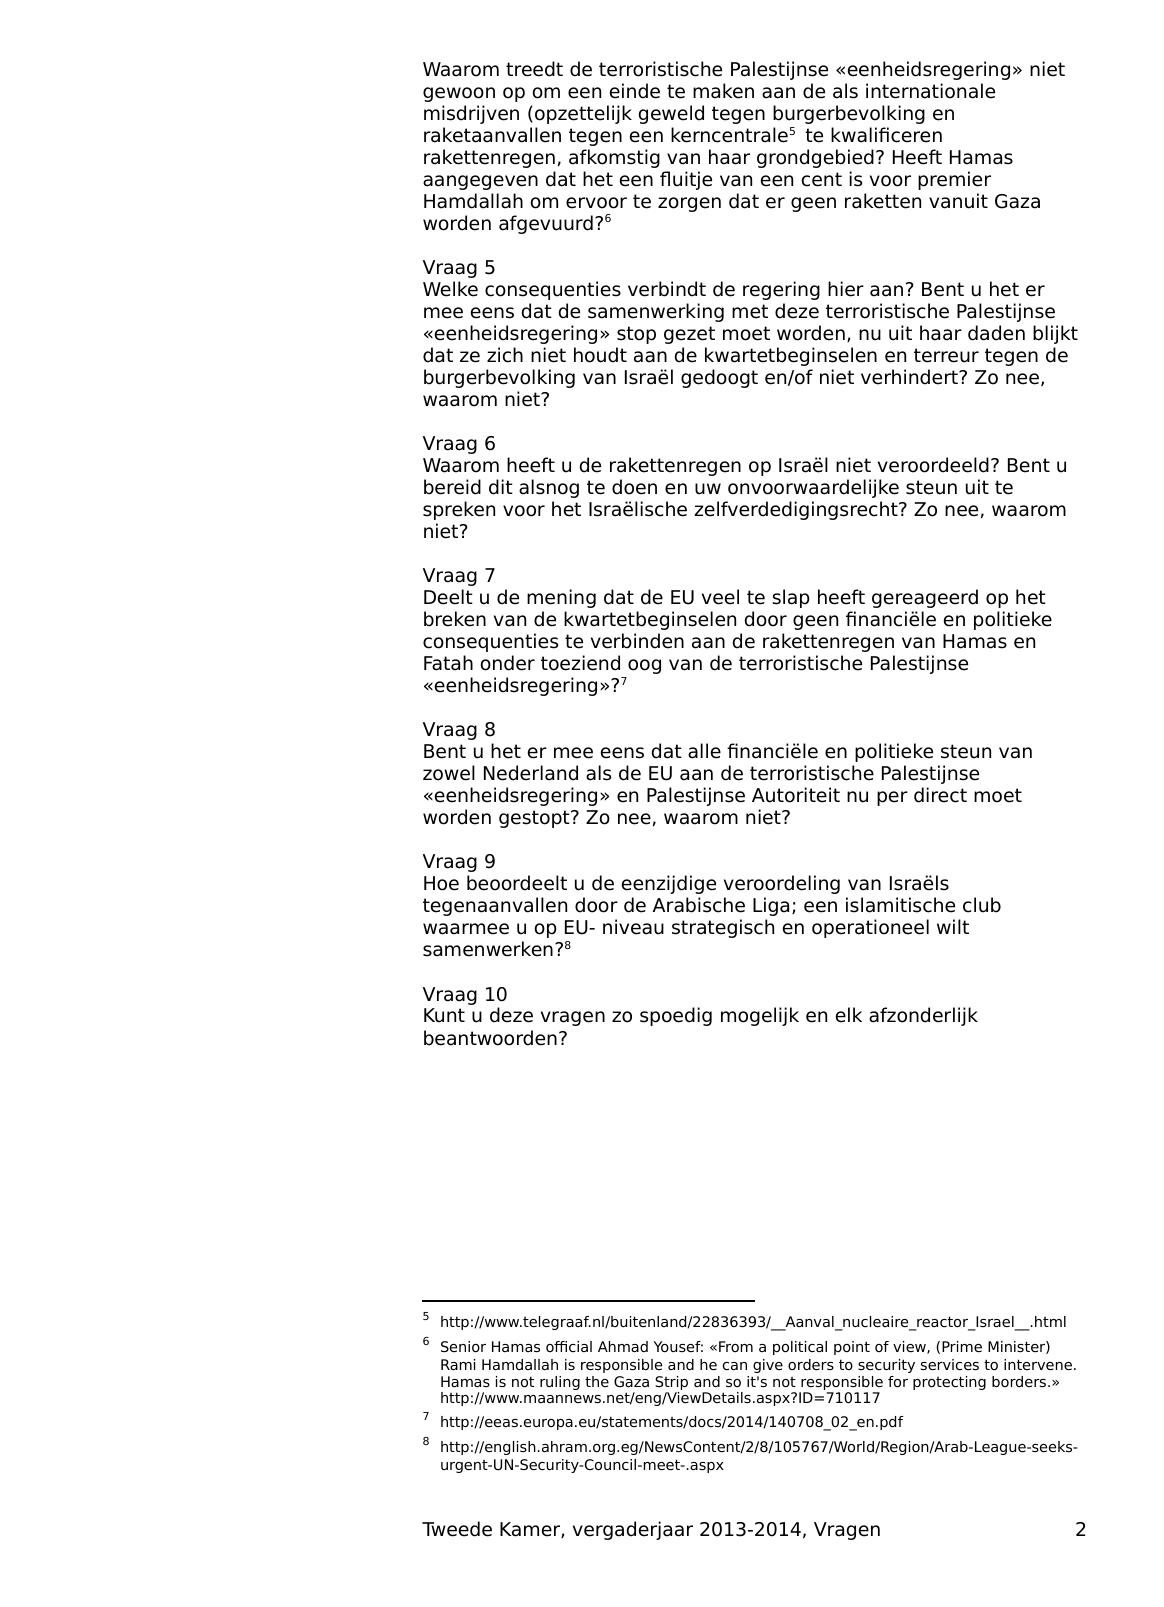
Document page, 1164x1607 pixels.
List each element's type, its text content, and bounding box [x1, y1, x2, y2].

text Senior Hamas official Ahmad Yousef: «From a political point of view, (Prime Minister) Rami Hamdallah is responsible and he can give orders to security services to intervene. Hamas is not ruling the Gaza Strip and so it's not responsible for protecting borders.» http://www.maannews.net/eng/ViewDetails.aspx?ID=710117 [422, 1335, 1087, 1407]
text Waarom treedt de terroristische Palestijnse «eenheidsregering» niet gewoon op om een einde te maken aan de als internationale misdrijven (opzettelijk geweld tegen burgerbevolking en raketaanvallen tegen een kerncentrale te kwalificeren rakettenregen, afkomstig van haar grondgebied? Heeft Hamas aangegeven dat het een fluitje van een cent is voor premier Hamdallah om ervoor te zorgen dat er geen raketten vanuit Gaza worden afgevuurd? [422, 59, 1087, 235]
text Waarom heeft u de rakettenregen op Israël niet veroordeeld? Bent u bereid dit alsnog te doen en uw onvoorwaardelijke steun uit te spreken voor het Israëlische zelfverdedigingsrecht? Zo nee, waarom niet? [422, 455, 1087, 543]
text Vraag 8 [422, 719, 1087, 741]
text Vraag 9 [422, 851, 1087, 873]
text Welke consequenties verbindt de regering hier aan? Bent u het er mee eens dat de samenwerking met deze terroristische Palestijnse «eenheidsregering» stop gezet moet worden, nu uit haar daden blijkt dat ze zich niet houdt aan de kwartetbeginselen en terreur tegen de burgerbevolking van Israël gedoogt en/of niet verhindert? Zo nee, waarom niet? [422, 279, 1087, 411]
text Kunt u deze vragen zo spoedig mogelijk en elk afzonderlijk beantwoorden? [422, 1005, 1087, 1049]
text Hoe beoordeelt u de eenzijdige veroordeling van Israëls tegenaanvallen door de Arabische Liga; een islamitische club waarmee u op EU- niveau strategisch en operationeel wilt samenwerken? [422, 873, 1087, 961]
text http://eeas.europa.eu/statements/docs/2014/140708_02_en.pdf [422, 1410, 1087, 1432]
text Vraag 7 [422, 565, 1087, 587]
text Vraag 5 [422, 257, 1087, 279]
text http://www.telegraaf.nl/buitenland/22836393/__Aanval_nucleaire_reactor_Israel__.html [422, 1310, 1087, 1332]
text http://english.ahram.org.eg/NewsContent/2/8/105767/World/Region/Arab-League-seeks-urgent-UN-Security-Council-meet-.aspx [422, 1435, 1087, 1474]
text Deelt u de mening dat de EU veel te slap heeft gereageerd op het breken van de kwartetbeginselen door geen financiële en politieke consequenties te verbinden aan de rakettenregen van Hamas en Fatah onder toeziend oog van de terroristische Palestijnse «eenheidsregering»? [422, 587, 1087, 697]
text Vraag 10 [422, 983, 1087, 1005]
text Vraag 6 [422, 433, 1087, 455]
text Bent u het er mee eens dat alle financiële en politieke steun van zowel Nederland als de EU aan de terroristische Palestijnse «eenheidsregering» en Palestijnse Autoriteit nu per direct moet worden gestopt? Zo nee, waarom niet? [422, 741, 1087, 829]
